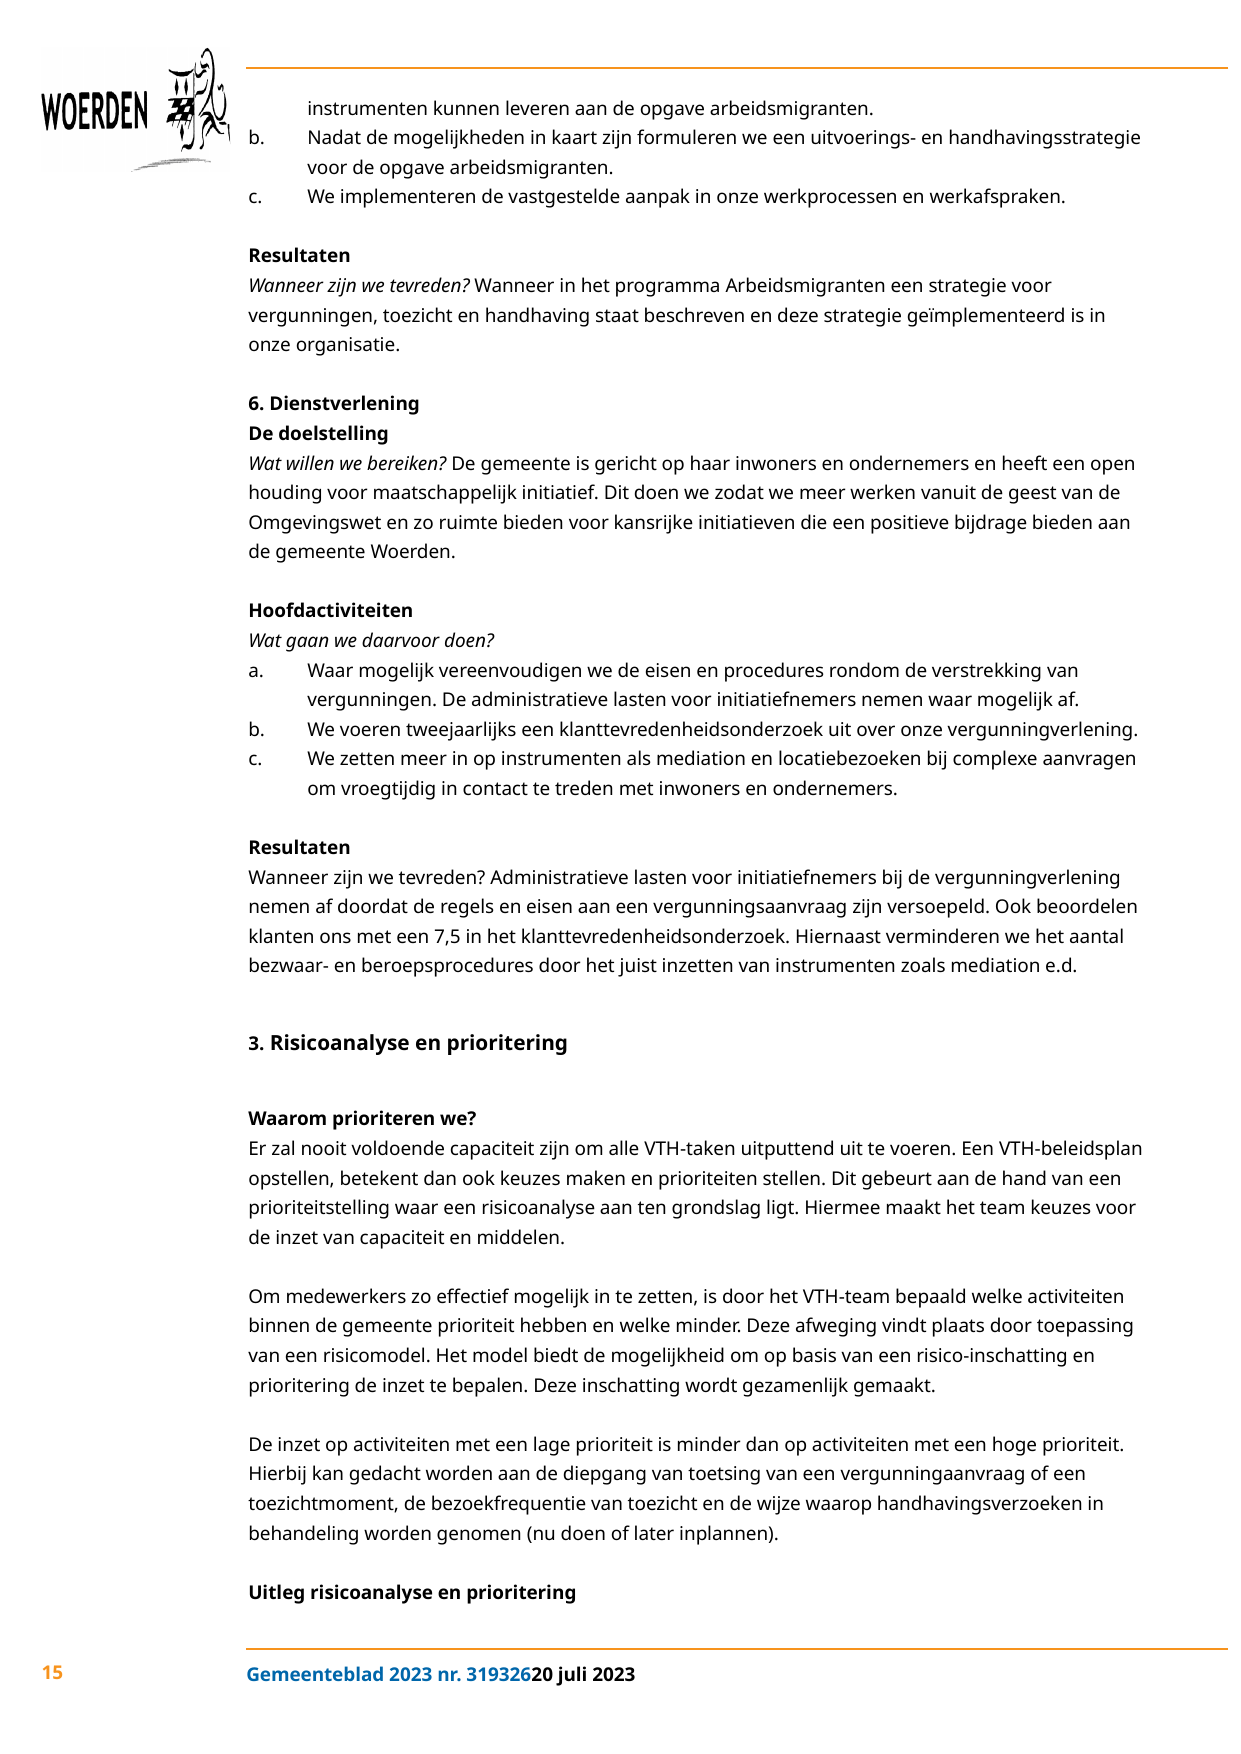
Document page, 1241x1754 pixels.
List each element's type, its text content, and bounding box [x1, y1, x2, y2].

list We implementeren de vastgestelde aanpak in onze werkprocessen en werkafspraken. [248, 183, 1152, 209]
list We zetten meer in op instrumenten als mediation en locatiebezoeken bij complexe aanvragen om vroegtijdig in contact te treden met inwoners en ondernemers. [248, 746, 1152, 801]
text De doelstelling [248, 420, 1152, 446]
text Waarom prioriteren we? [248, 1106, 1152, 1131]
text Resultaten [248, 834, 1152, 860]
list Waar mogelijk vereenvoudigen we de eisen en procedures rondom de verstrekking van vergunningen. De administratieve lasten voor initiatiefnemers nemen waar mogelijk af. [248, 657, 1152, 712]
text Wat willen we bereiken? De gemeente is gericht op haar inwoners en ondernemers en heeft een open houding voor maatschappelijk initiatief. Dit doen we zodat we meer werken vanuit de geest van de Omgevingswet en zo ruimte bieden voor kansrijke initiatieven die een positieve bijdrage bieden aan de gemeente Woerden. [248, 450, 1152, 564]
text 3. Risicoanalyse en prioritering [248, 1028, 1152, 1056]
text Resultaten [248, 243, 1152, 268]
text Om medewerkers zo effectief mogelijk in te zetten, is door het VTH-team bepaald welke activiteiten binnen de gemeente prioriteit hebben en welke minder. Deze afweging vindt plaats door toepassing van een risicomodel. Het model biedt de mogelijkheid om op basis van een risico-inschatting en prioritering de inzet te bepalen. Deze inschatting wordt gezamenlijk gemaakt. [248, 1283, 1152, 1398]
text Er zal nooit voldoende capaciteit zijn om alle VTH-taken uitputtend uit te voeren. Een VTH-beleidsplan opstellen, betekent dan ook keuzes maken en prioriteiten stellen. Dit gebeurt aan de hand van een prioriteitstelling waar een risicoanalyse aan ten grondslag ligt. Hiermee maakt het team keuzes voor de inzet van capaciteit en middelen. [248, 1135, 1152, 1250]
text Wat gaan we daarvoor doen? [248, 627, 1152, 653]
text De inzet op activiteiten met een lage prioriteit is minder dan op activiteiten met een hoge prioriteit. Hierbij kan gedacht worden aan de diepgang van toetsing van een vergunningaanvraag of een toezichtmoment, de bezoekfrequentie van toezicht en de wijze waarop handhavingsverzoeken in behandeling worden genomen (nu doen of later inplannen). [248, 1431, 1152, 1546]
list We voeren tweejaarlijks een klanttevredenheidsonderzoek uit over onze vergunningverlening. [248, 716, 1152, 742]
list instrumenten kunnen leveren aan de opgave arbeidsmigranten. [248, 95, 1152, 121]
text Hoofdactiviteiten [248, 598, 1152, 623]
text Wanneer zijn we tevreden? Administratieve lasten voor initiatiefnemers bij de vergunningverlening nemen af doordat de regels en eisen aan een vergunningsaanvraag zijn versoepeld. Ook beoordelen klanten ons met een 7,5 in het klanttevredenheidsonderzoek. Hiernaast verminderen we het aantal bezwaar- en beroepsprocedures door het juist inzetten van instrumenten zoals mediation e.d. [248, 864, 1152, 978]
list Nadat de mogelijkheden in kaart zijn formuleren we een uitvoerings- en handhavingsstrategie voor de opgave arbeidsmigranten. [248, 124, 1152, 180]
text Uitleg risicoanalyse en prioritering [248, 1579, 1152, 1605]
picture [41, 47, 231, 172]
text Wanneer zijn we tevreden? Wanneer in het programma Arbeidsmigranten een strategie voor vergunningen, toezicht en handhaving staat beschreven en deze strategie geïmplementeerd is in onze organisatie. [248, 272, 1152, 357]
text 6. Dienstverlening [248, 391, 1152, 416]
